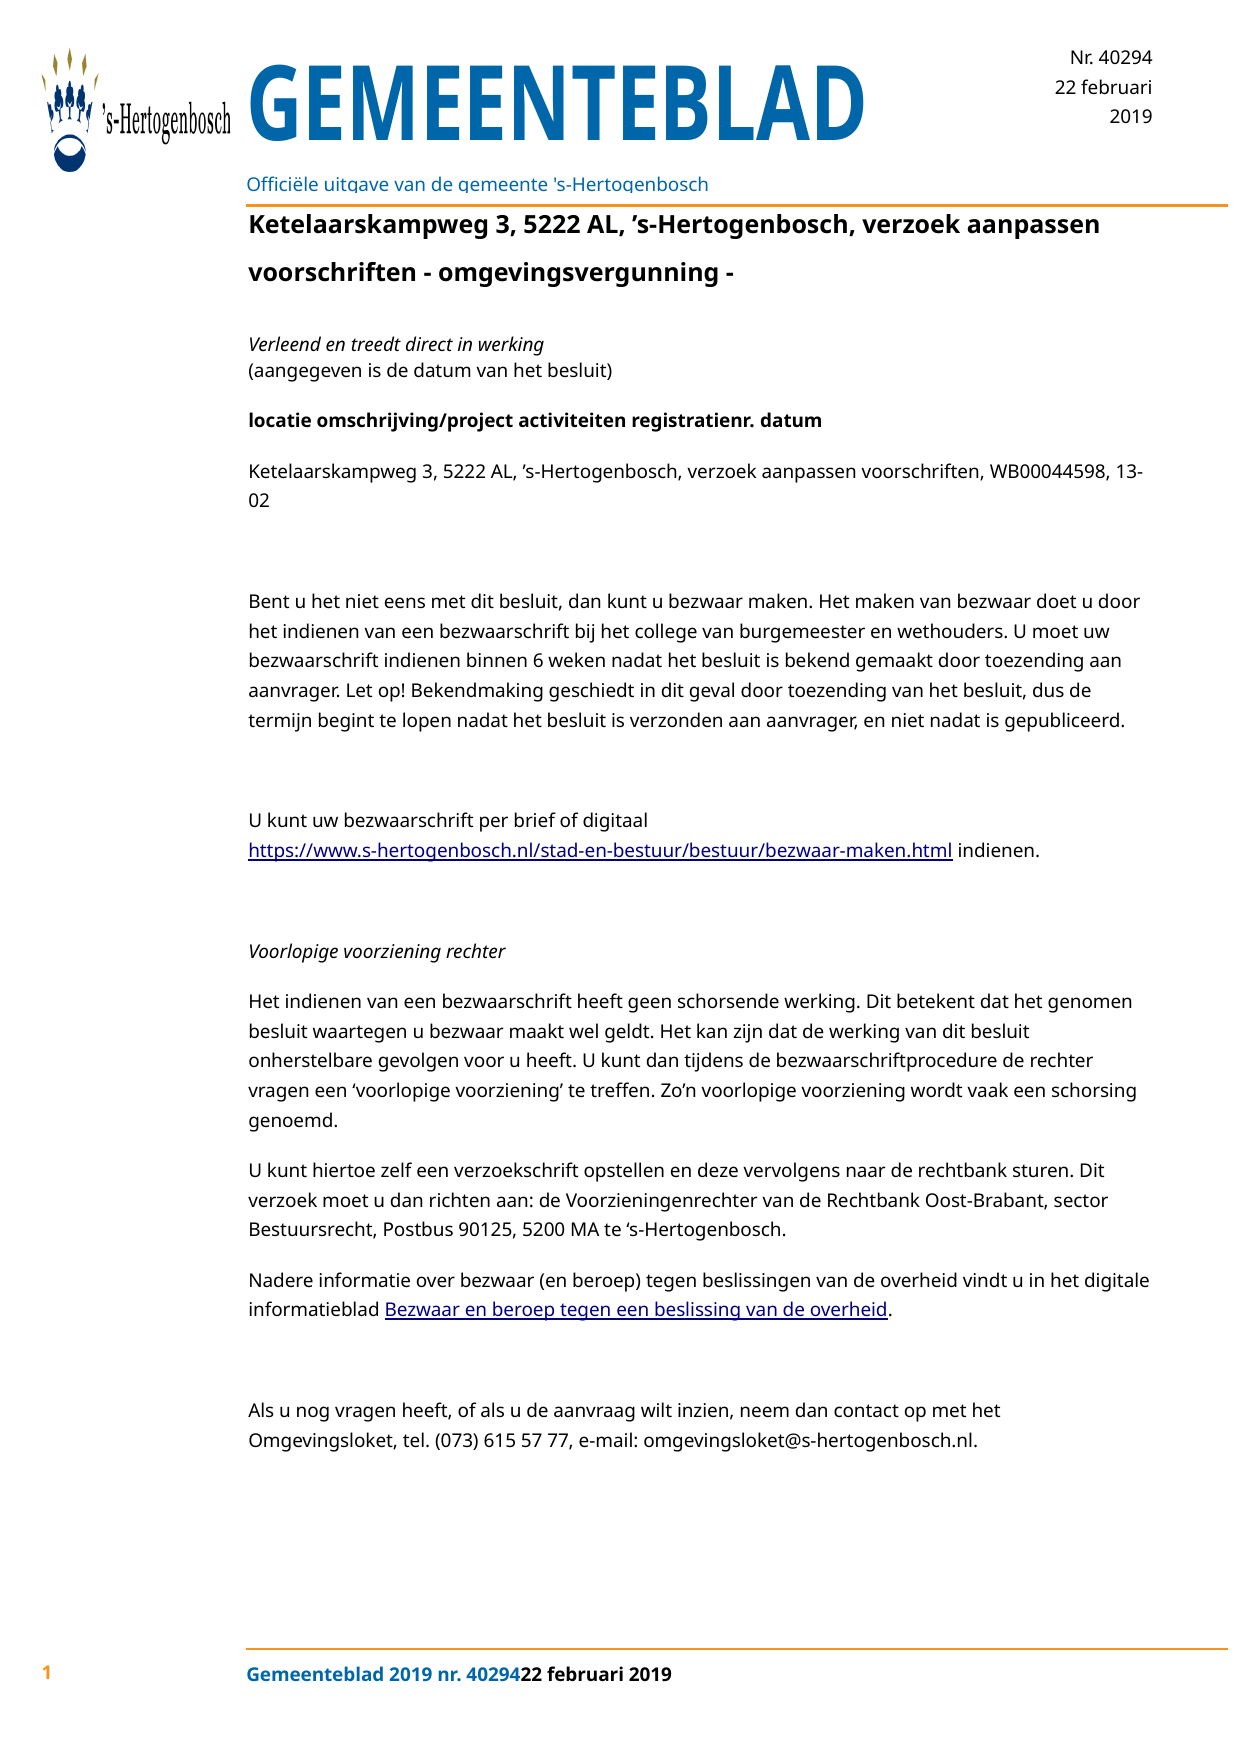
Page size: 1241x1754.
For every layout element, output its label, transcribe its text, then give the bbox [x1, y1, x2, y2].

text Verleend en treedt direct in werking [248, 331, 1152, 357]
text Nadere informatie over bezwaar (en beroep) tegen beslissingen van de overheid vindt u in het digitale informatieblad Bezwaar en beroep tegen een beslissing van de overheid. [248, 1267, 1152, 1322]
text U kunt uw bezwaarschrift per brief of digitaal https://www.s-hertogenbosch.nl/stad-en-bestuur/bestuur/bezwaar-maken.html indienen. [248, 808, 1152, 863]
text Het indienen van een bezwaarschrift heeft geen schorsende werking. Dit betekent dat het genomen besluit waartegen u bezwaar maakt wel geldt. Het kan zijn dat de werking van dit besluit onherstelbare gevolgen voor u heeft. U kunt dan tijdens de bezwaarschriftprocedure de rechter vragen een ‘voorlopige voorziening’ te treffen. Zo’n voorlopige voorziening wordt vaak een schorsing genoemd. [248, 988, 1152, 1132]
text locatie omschrijving/project activiteiten registratienr. datum [248, 408, 1152, 433]
text Als u nog vragen heeft, of als u de aanvraag wilt inzien, neem dan contact op met het Omgevingsloket, tel. (073) 615 57 77, e-mail: omgevingsloket@s-hertogenbosch.nl. [248, 1397, 1152, 1452]
text Bent u het niet eens met dit besluit, dan kunt u bezwaar maken. Het maken van bezwaar doet u door het indienen van een bezwaarschrift bij het college van burgemeester en wethouders. U moet uw bezwaarschrift indienen binnen 6 weken nadat het besluit is bekend gemaakt door toezending aan aanvrager. Let op! Bekendmaking geschiedt in dit geval door toezending van het besluit, dus de termijn begint te lopen nadat het besluit is verzonden aan aanvrager, en niet nadat is gepubliceerd. [248, 588, 1152, 732]
text Ketelaarskampweg 3, 5222 AL, ’s-Hertogenbosch, verzoek aanpassen voorschriften, WB00044598, 13-02 [248, 458, 1152, 513]
text Ketelaarskampweg 3, 5222 AL, ’s-Hertogenbosch, verzoek aanpassen voorschriften - omgevingsvergunning - [248, 207, 1152, 288]
text Voorlopige voorziening rechter [248, 938, 1152, 964]
text U kunt hiertoe zelf een verzoekschrift opstellen en deze vervolgens naar de rechtbank sturen. Dit verzoek moet u dan richten aan: de Voorzieningenrechter van de Rechtbank Oost-Brabant, sector Bestuursrecht, Postbus 90125, 5200 MA te ‘s-Hertogenbosch. [248, 1157, 1152, 1242]
text (aangegeven is de datum van het besluit) [248, 357, 1152, 383]
picture [41, 47, 231, 172]
